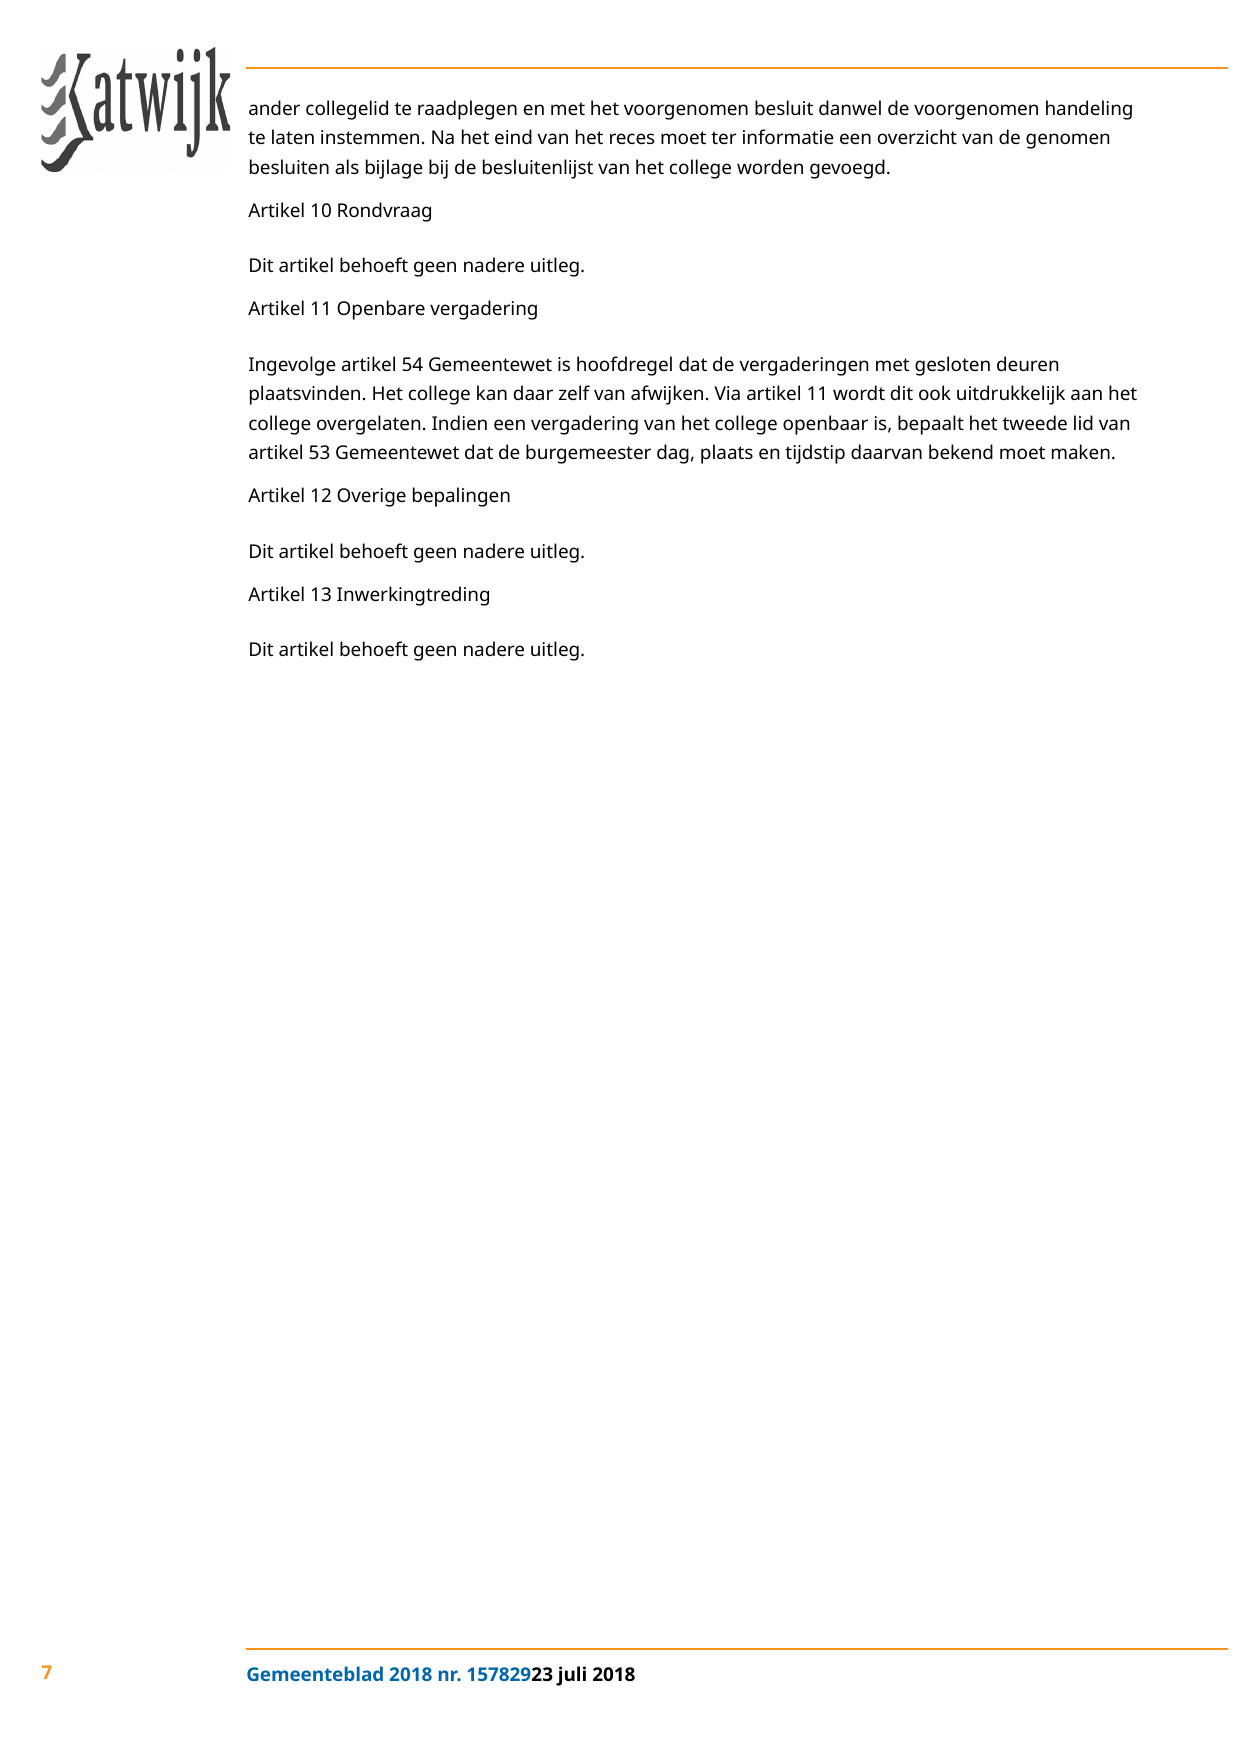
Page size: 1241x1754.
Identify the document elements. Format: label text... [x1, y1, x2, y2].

picture [41, 47, 231, 172]
text Artikel 10 Rondvraag [248, 197, 1152, 223]
text Dit artikel behoeft geen nadere uitleg. [248, 636, 1152, 662]
text Artikel 11 Openbare vergadering [248, 296, 1152, 321]
text Dit artikel behoeft geen nadere uitleg. [248, 538, 1152, 564]
text Dit artikel behoeft geen nadere uitleg. [248, 252, 1152, 278]
text Ingevolge artikel 54 Gemeentewet is hoofdregel dat de vergaderingen met gesloten deuren plaatsvinden. Het college kan daar zelf van afwijken. Via artikel 11 wordt dit ook uitdrukkelijk aan het college overgelaten. Indien een vergadering van het college openbaar is, bepaalt het tweede lid van artikel 53 Gemeentewet dat de burgemeester dag, plaats en tijdstip daarvan bekend moet maken. [248, 351, 1152, 465]
text ander collegelid te raadplegen en met het voorgenomen besluit danwel de voorgenomen handeling te laten instemmen. Na het eind van het reces moet ter informatie een overzicht van de genomen besluiten als bijlage bij de besluitenlijst van het college worden gevoegd. [248, 95, 1152, 180]
text Artikel 12 Overige bepalingen [248, 483, 1152, 508]
text Artikel 13 Inwerkingtreding [248, 581, 1152, 607]
